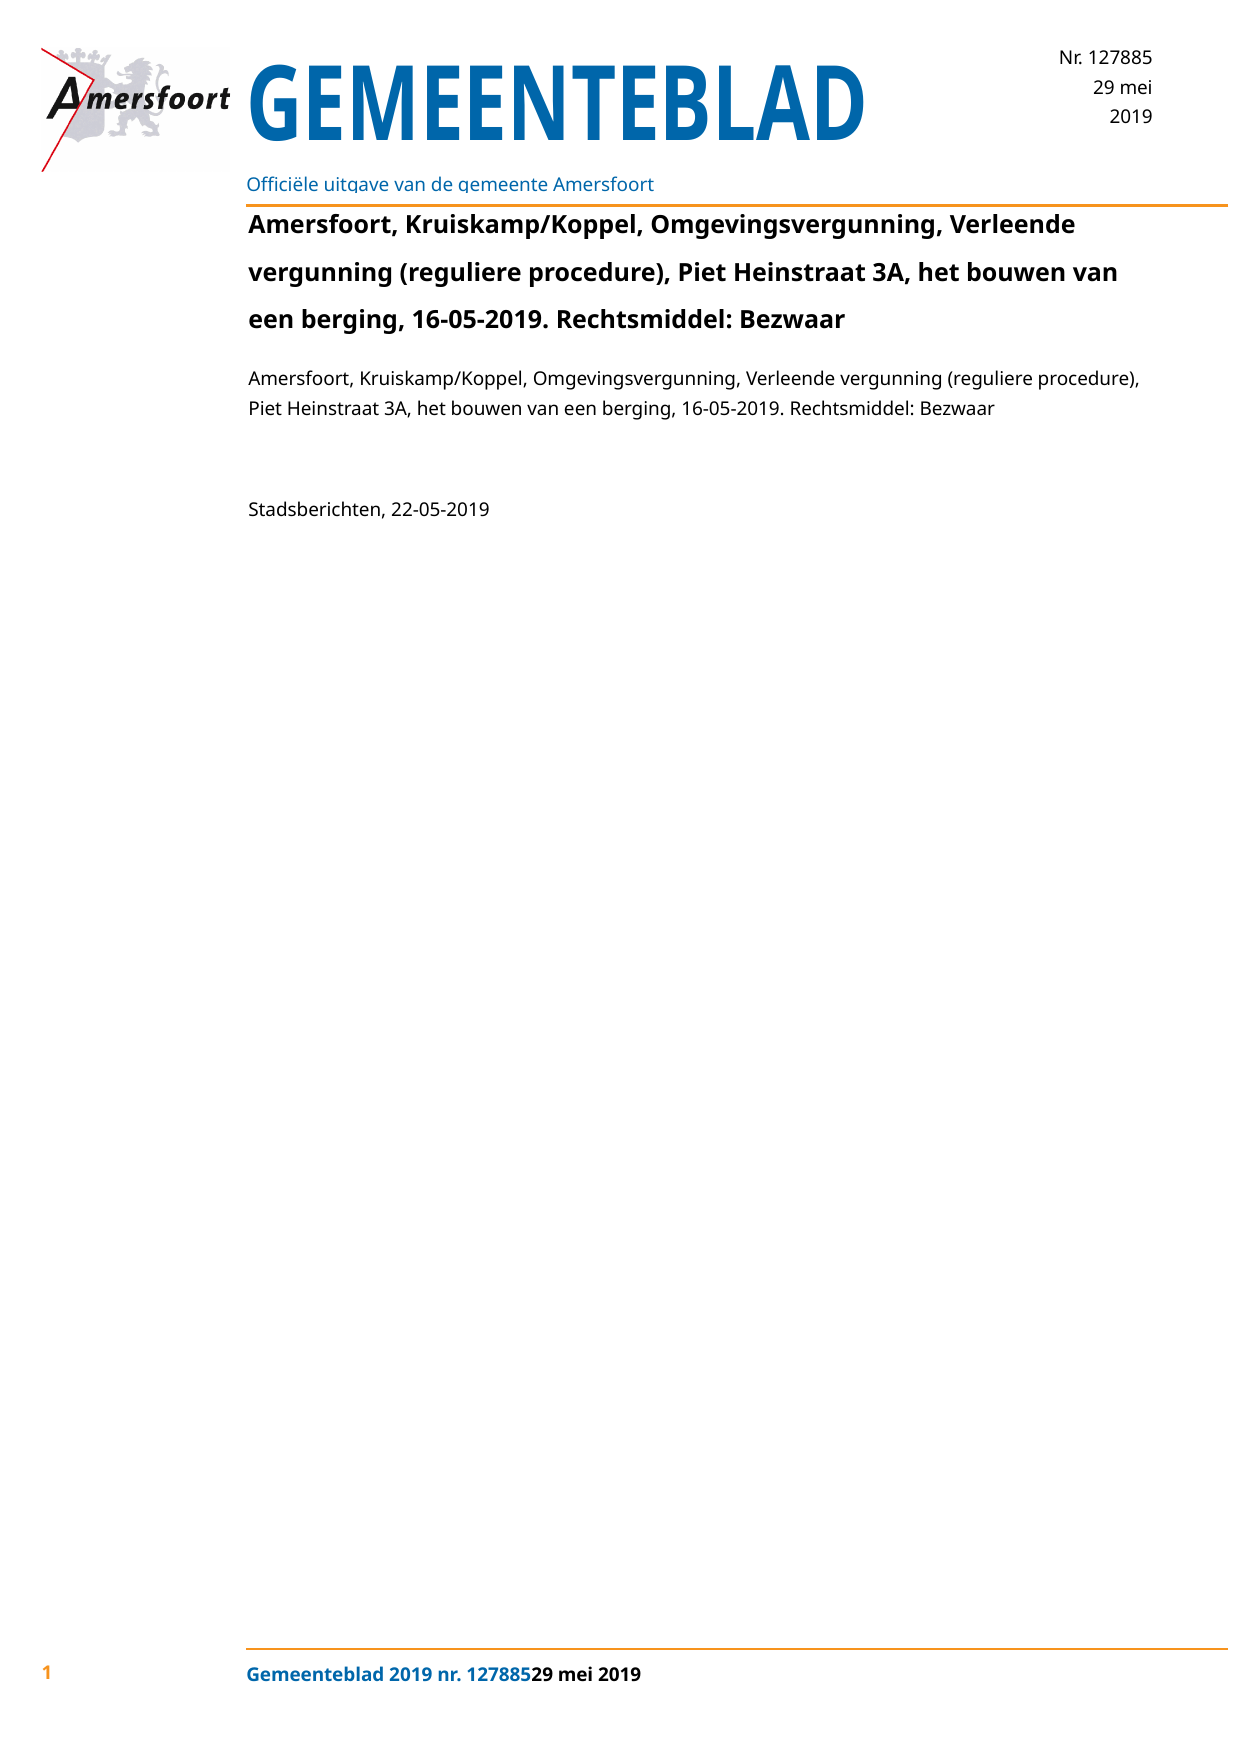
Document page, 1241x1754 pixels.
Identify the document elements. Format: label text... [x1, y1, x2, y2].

text Stadsberichten, 22-05-2019 [248, 496, 1152, 522]
picture [41, 47, 231, 172]
text Amersfoort, Kruiskamp/Koppel, Omgevingsvergunning, Verleende vergunning (reguliere procedure), Piet Heinstraat 3A, het bouwen van een berging, 16-05-2019. Rechtsmiddel: Bezwaar [248, 366, 1152, 421]
text Amersfoort, Kruiskamp/Koppel, Omgevingsvergunning, Verleende vergunning (reguliere procedure), Piet Heinstraat 3A, het bouwen van een berging, 16-05-2019. Rechtsmiddel: Bezwaar [248, 207, 1152, 336]
